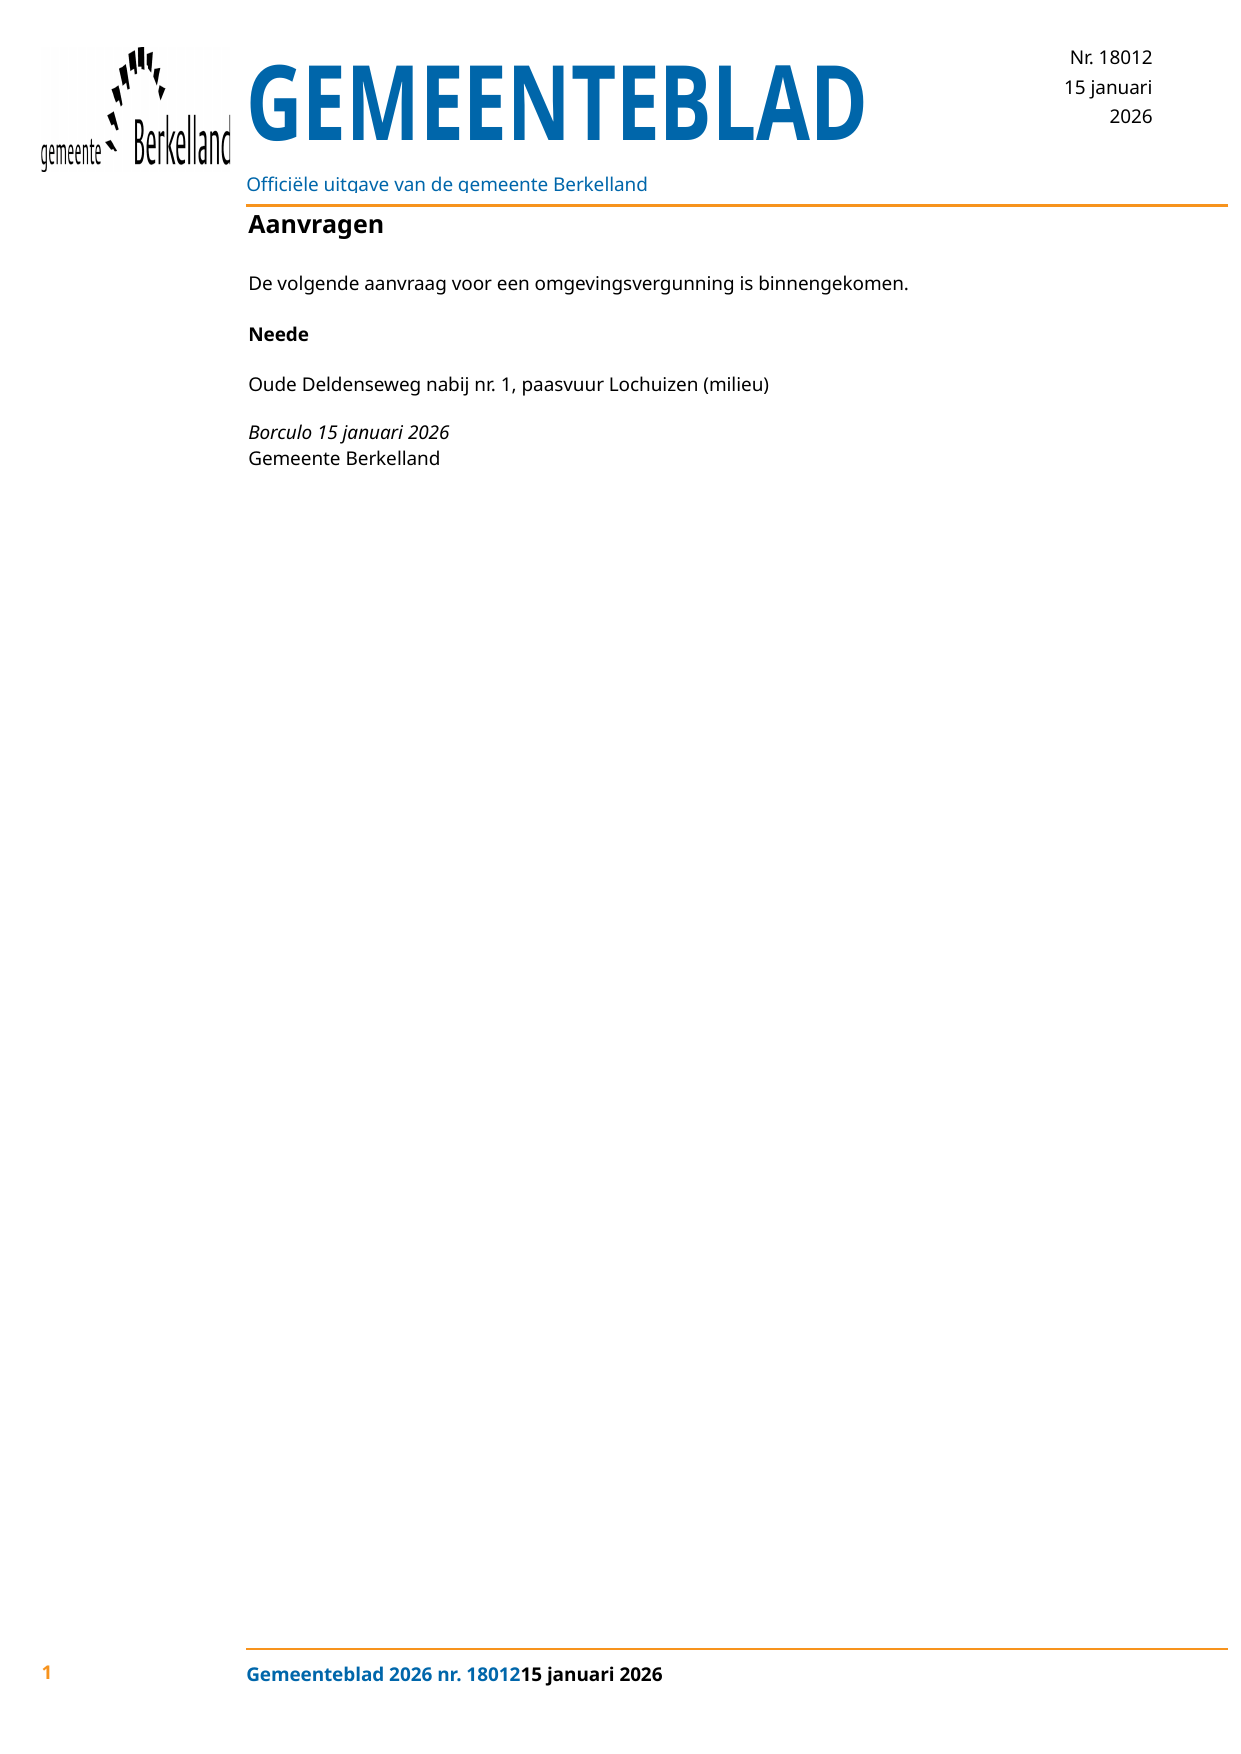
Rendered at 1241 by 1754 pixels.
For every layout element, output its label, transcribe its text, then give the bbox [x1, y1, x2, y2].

text Borculo 15 januari 2026 [248, 419, 1152, 445]
text Oude Deldenseweg nabij nr. 1, paasvuur Lochuizen (milieu) [248, 371, 1152, 397]
picture [41, 47, 231, 172]
text De volgende aanvraag voor een omgevingsvergunning is binnengekomen. [248, 270, 1152, 296]
text Neede [248, 321, 1152, 346]
text Aanvragen [248, 207, 1152, 241]
text Gemeente Berkelland [248, 445, 1152, 470]
